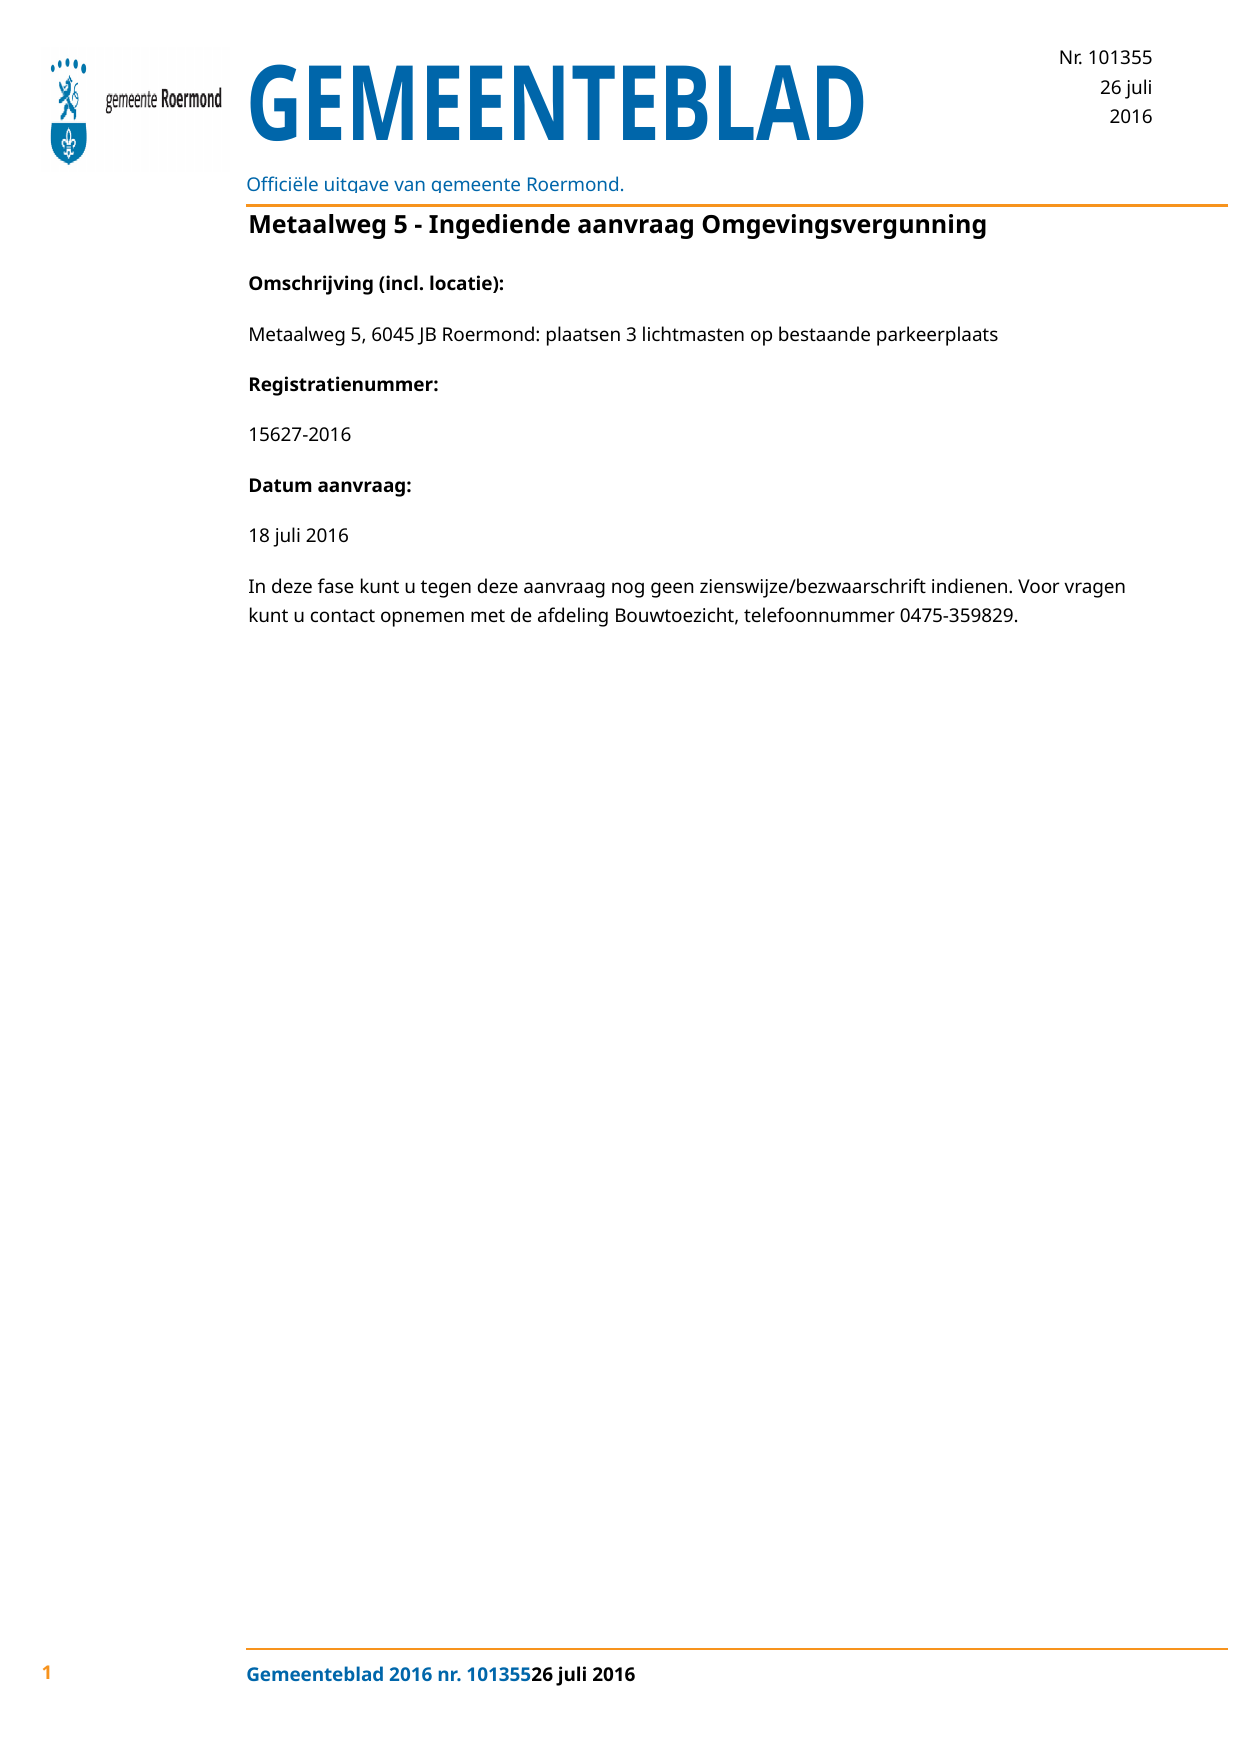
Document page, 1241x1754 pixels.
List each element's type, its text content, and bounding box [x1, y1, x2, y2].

text 18 juli 2016 [248, 522, 1152, 548]
text Metaalweg 5, 6045 JB Roermond: plaatsen 3 lichtmasten op bestaande parkeerplaats [248, 321, 1152, 346]
text 15627-2016 [248, 422, 1152, 447]
text Omschrijving (incl. locatie): [248, 270, 1152, 296]
text In deze fase kunt u tegen deze aanvraag nog geen zienswijze/bezwaarschrift indienen. Voor vragen kunt u contact opnemen met de afdeling Bouwtoezicht, telefoonnummer 0475-359829. [248, 573, 1152, 628]
picture [41, 47, 231, 172]
text Metaalweg 5 - Ingediende aanvraag Omgevingsvergunning [248, 207, 1152, 241]
text Registratienummer: [248, 371, 1152, 397]
text Datum aanvraag: [248, 472, 1152, 498]
